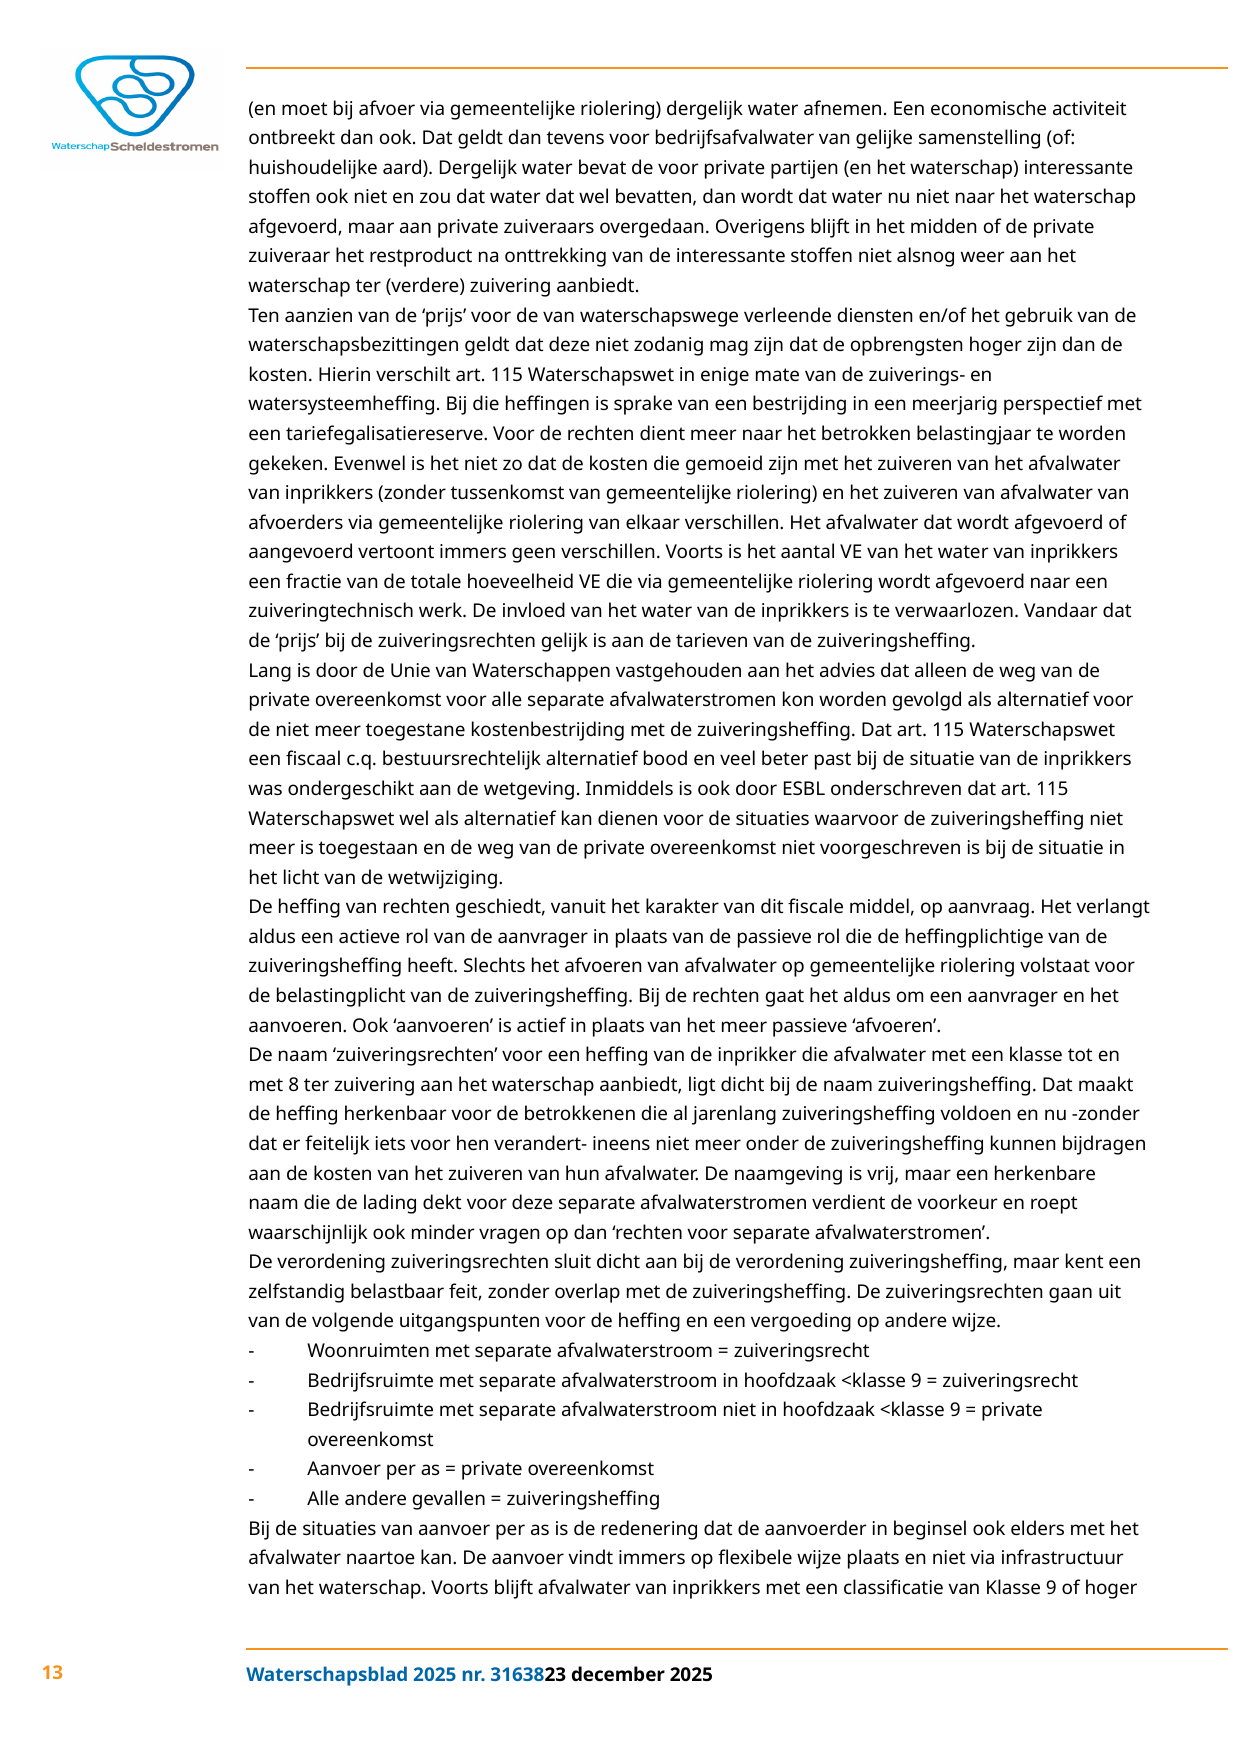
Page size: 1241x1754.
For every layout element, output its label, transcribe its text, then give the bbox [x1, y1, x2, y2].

text De verordening zuiveringsrechten sluit dicht aan bij de verordening zuiveringsheffing, maar kent een zelfstandig belastbaar feit, zonder overlap met de zuiveringsheffing. De zuiveringsrechten gaan uit van de volgende uitgangspunten voor de heffing en een vergoeding op andere wijze. [248, 1248, 1152, 1333]
picture [41, 47, 231, 172]
list Alle andere gevallen = zuiveringsheffing [248, 1485, 1152, 1511]
text Bij de situaties van aanvoer per as is de redenering dat de aanvoerder in beginsel ook elders met het afvalwater naartoe kan. De aanvoer vindt immers op flexibele wijze plaats en niet via infrastructuur van het waterschap. Voorts blijft afvalwater van inprikkers met een classificatie van Klasse 9 of hoger [248, 1515, 1152, 1600]
list Bedrijfsruimte met separate afvalwaterstroom in hoofdzaak <klasse 9 = zuiveringsrecht [248, 1367, 1152, 1393]
list Aanvoer per as = private overeenkomst [248, 1456, 1152, 1481]
text Lang is door de Unie van Waterschappen vastgehouden aan het advies dat alleen de weg van de private overeenkomst voor alle separate afvalwaterstromen kon worden gevolgd als alternatief voor de niet meer toegestane kostenbestrijding met de zuiveringsheffing. Dat art. 115 Waterschapswet een fiscaal c.q. bestuursrechtelijk alternatief bood en veel beter past bij de situatie van de inprikkers was ondergeschikt aan de wetgeving. Inmiddels is ook door ESBL onderschreven dat art. 115 Waterschapswet wel als alternatief kan dienen voor de situaties waarvoor de zuiveringsheffing niet meer is toegestaan en de weg van de private overeenkomst niet voorgeschreven is bij de situatie in het licht van de wetwijziging. [248, 657, 1152, 890]
text De heffing van rechten geschiedt, vanuit het karakter van dit fiscale middel, op aanvraag. Het verlangt aldus een actieve rol van de aanvrager in plaats van de passieve rol die de heffingplichtige van de zuiveringsheffing heeft. Slechts het afvoeren van afvalwater op gemeentelijke riolering volstaat voor de belastingplicht van de zuiveringsheffing. Bij de rechten gaat het aldus om een aanvrager en het aanvoeren. Ook ‘aanvoeren’ is actief in plaats van het meer passieve ‘afvoeren’. [248, 893, 1152, 1038]
list Bedrijfsruimte met separate afvalwaterstroom niet in hoofdzaak <klasse 9 = private overeenkomst [248, 1396, 1152, 1452]
text Ten aanzien van de ‘prijs’ voor de van waterschapswege verleende diensten en/of het gebruik van de waterschapsbezittingen geldt dat deze niet zodanig mag zijn dat de opbrengsten hoger zijn dan de kosten. Hierin verschilt art. 115 Waterschapswet in enige mate van de zuiverings- en watersysteemheffing. Bij die heffingen is sprake van een bestrijding in een meerjarig perspectief met een tariefegalisatiereserve. Voor de rechten dient meer naar het betrokken belastingjaar te worden gekeken. Evenwel is het niet zo dat de kosten die gemoeid zijn met het zuiveren van het afvalwater van inprikkers (zonder tussenkomst van gemeentelijke riolering) en het zuiveren van afvalwater van afvoerders via gemeentelijke riolering van elkaar verschillen. Het afvalwater dat wordt afgevoerd of aangevoerd vertoont immers geen verschillen. Voorts is het aantal VE van het water van inprikkers een fractie van de totale hoeveelheid VE die via gemeentelijke riolering wordt afgevoerd naar een zuiveringtechnisch werk. De invloed van het water van de inprikkers is te verwaarlozen. Vandaar dat de ‘prijs’ bij de zuiveringsrechten gelijk is aan de tarieven van de zuiveringsheffing. [248, 302, 1152, 653]
list Woonruimten met separate afvalwaterstroom = zuiveringsrecht [248, 1337, 1152, 1363]
text De naam ‘zuiveringsrechten’ voor een heffing van de inprikker die afvalwater met een klasse tot en met 8 ter zuivering aan het waterschap aanbiedt, ligt dicht bij de naam zuiveringsheffing. Dat maakt de heffing herkenbaar voor de betrokkenen die al jarenlang zuiveringsheffing voldoen en nu -zonder dat er feitelijk iets voor hen verandert- ineens niet meer onder de zuiveringsheffing kunnen bijdragen aan de kosten van het zuiveren van hun afvalwater. De naamgeving is vrij, maar een herkenbare naam die de lading dekt voor deze separate afvalwaterstromen verdient de voorkeur en roept waarschijnlijk ook minder vragen op dan ‘rechten voor separate afvalwaterstromen’. [248, 1041, 1152, 1245]
text (en moet bij afvoer via gemeentelijke riolering) dergelijk water afnemen. Een economische activiteit ontbreekt dan ook. Dat geldt dan tevens voor bedrijfsafvalwater van gelijke samenstelling (of: huishoudelijke aard). Dergelijk water bevat de voor private partijen (en het waterschap) interessante stoffen ook niet en zou dat water dat wel bevatten, dan wordt dat water nu niet naar het waterschap afgevoerd, maar aan private zuiveraars overgedaan. Overigens blijft in het midden of de private zuiveraar het restproduct na onttrekking van de interessante stoffen niet alsnog weer aan het waterschap ter (verdere) zuivering aanbiedt. [248, 95, 1152, 298]
